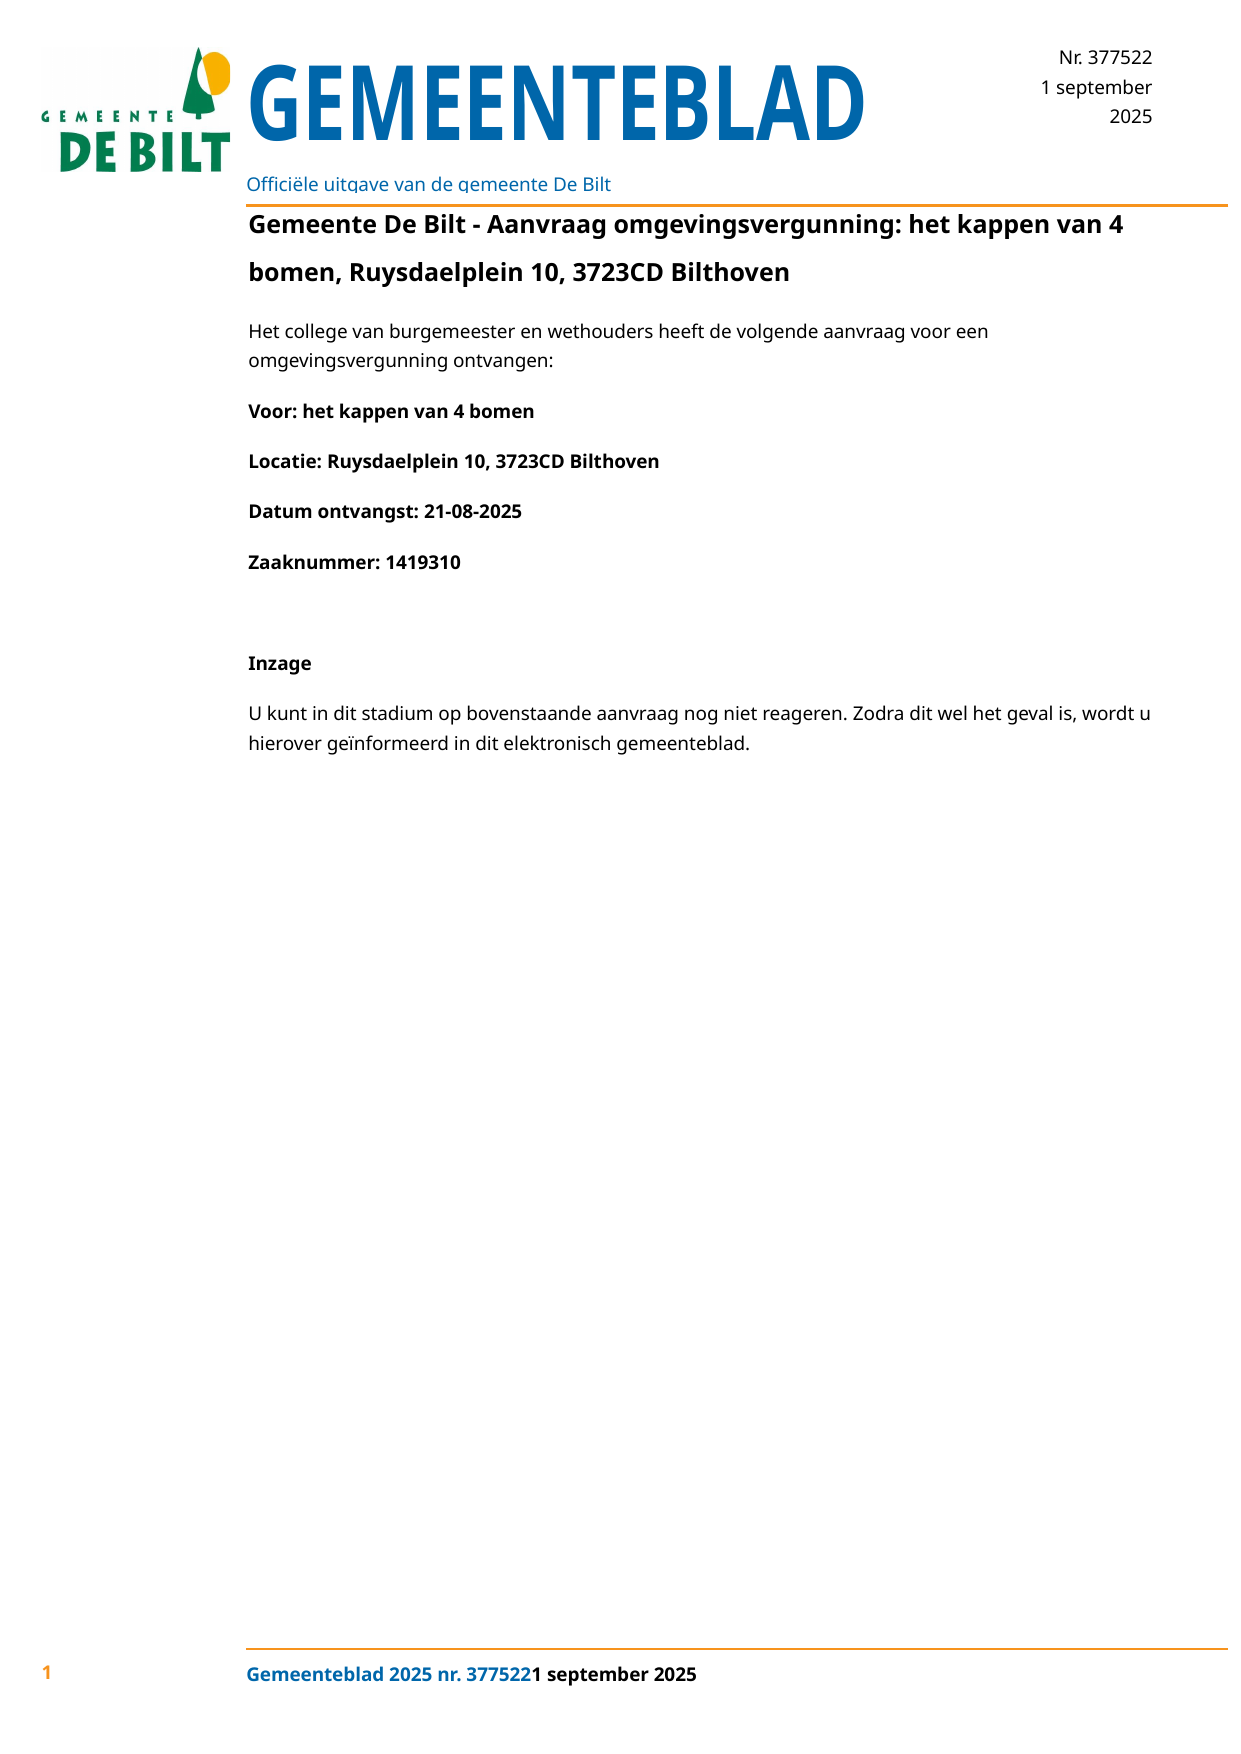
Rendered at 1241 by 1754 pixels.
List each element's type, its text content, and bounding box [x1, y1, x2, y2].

text Datum ontvangst: 21-08-2025 [248, 499, 1152, 524]
text Zaaknummer: 1419310 [248, 549, 1152, 575]
picture [41, 47, 231, 172]
text Inzage [248, 650, 1152, 676]
text Locatie: Ruysdaelplein 10, 3723CD Bilthoven [248, 448, 1152, 474]
text Voor: het kappen van 4 bomen [248, 398, 1152, 424]
text U kunt in dit stadium op bovenstaande aanvraag nog niet reageren. Zodra dit wel het geval is, wordt u hierover geïnformeerd in dit elektronisch gemeenteblad. [248, 700, 1152, 756]
text Het college van burgemeester en wethouders heeft de volgende aanvraag voor een omgevingsvergunning ontvangen: [248, 318, 1152, 373]
text Gemeente De Bilt - Aanvraag omgevingsvergunning: het kappen van 4 bomen, Ruysdaelplein 10, 3723CD Bilthoven [248, 207, 1152, 288]
